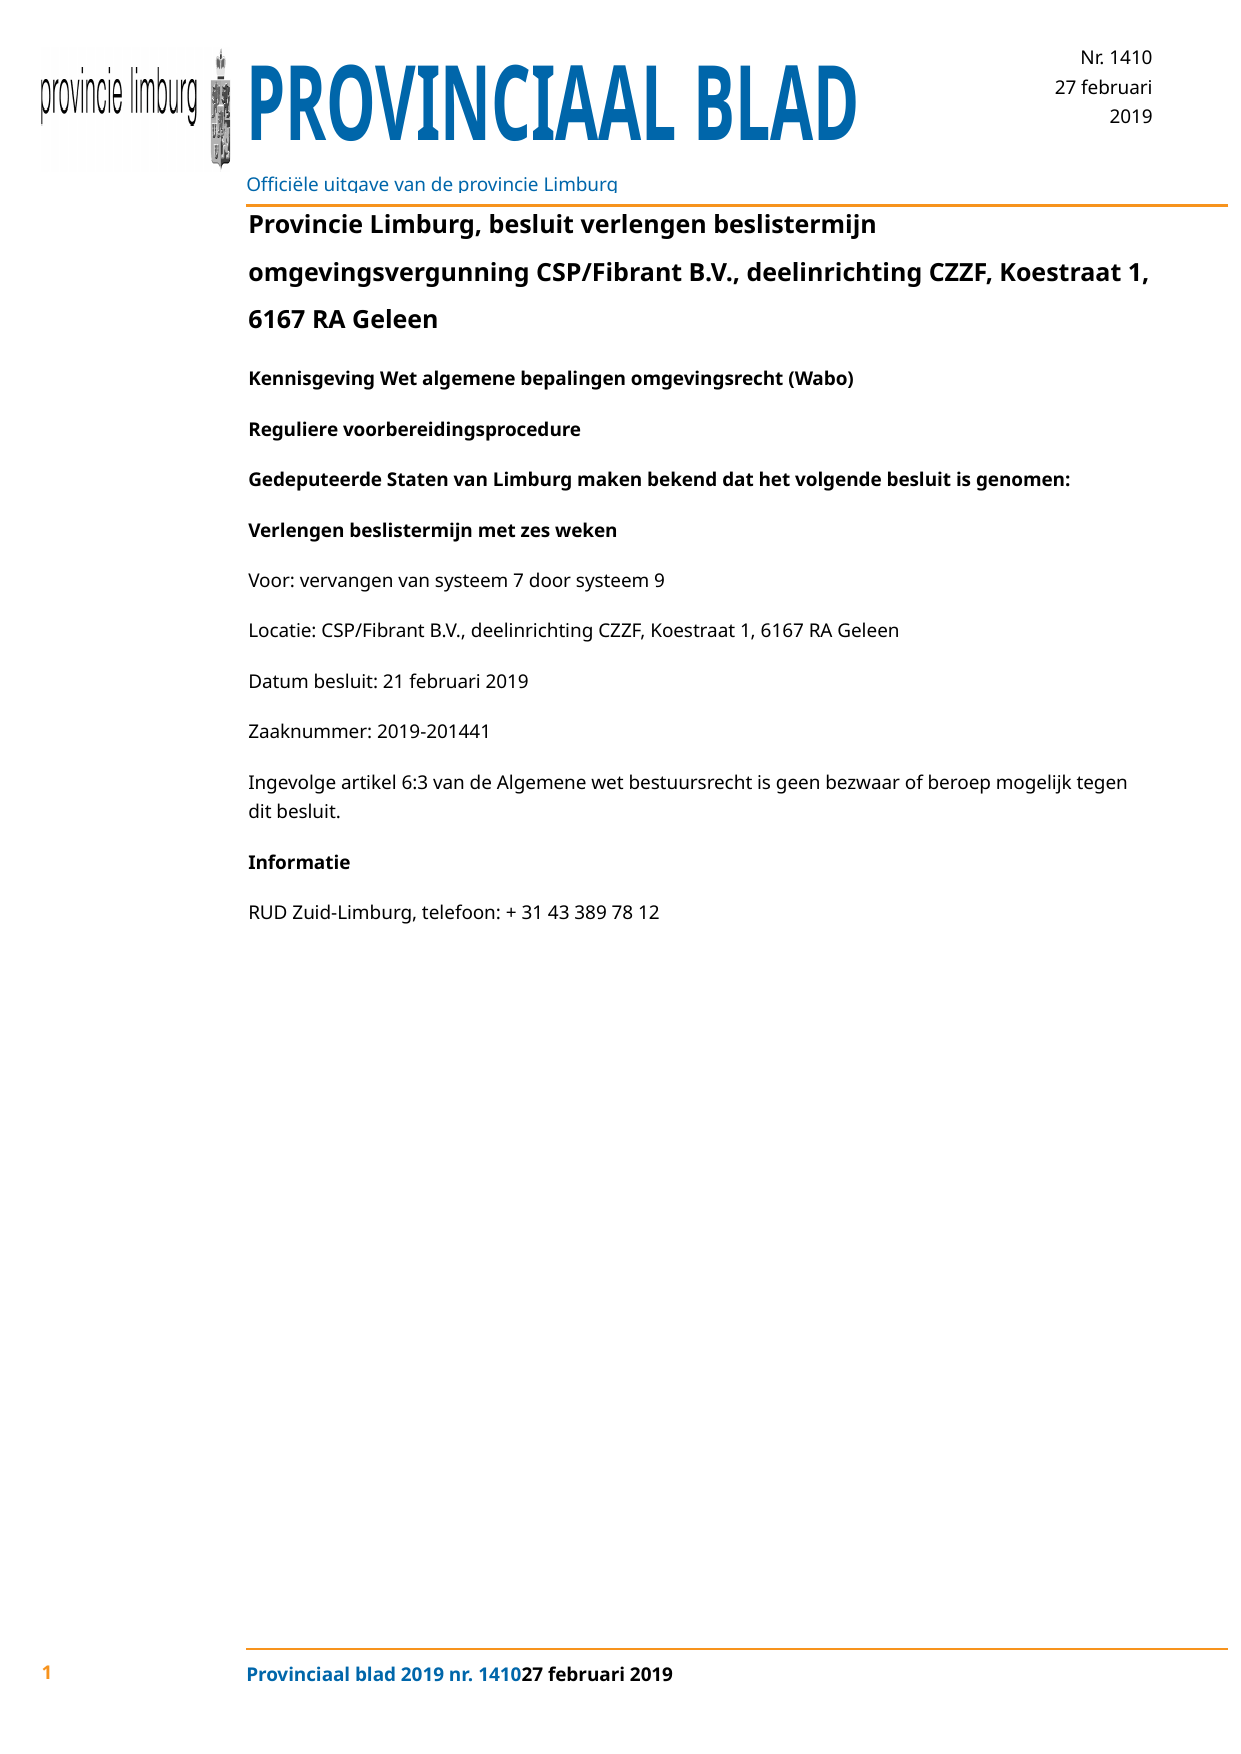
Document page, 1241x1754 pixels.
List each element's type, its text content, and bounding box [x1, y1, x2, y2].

text Reguliere voorbereidingsprocedure [248, 416, 1152, 442]
text Ingevolge artikel 6:3 van de Algemene wet bestuursrecht is geen bezwaar of beroep mogelijk tegen dit besluit. [248, 769, 1152, 824]
text Voor: vervangen van systeem 7 door systeem 9 [248, 567, 1152, 593]
text RUD Zuid-Limburg, telefoon: + 31 43 389 78 12 [248, 899, 1152, 925]
text Datum besluit: 21 februari 2019 [248, 668, 1152, 694]
text Informatie [248, 849, 1152, 874]
text Zaaknummer: 2019-201441 [248, 718, 1152, 744]
text Locatie: CSP/Fibrant B.V., deelinrichting CZZF, Koestraat 1, 6167 RA Geleen [248, 618, 1152, 643]
text Kennisgeving Wet algemene bepalingen omgevingsrecht (Wabo) [248, 366, 1152, 391]
picture [41, 47, 231, 172]
text Gedeputeerde Staten van Limburg maken bekend dat het volgende besluit is genomen: [248, 466, 1152, 492]
text Provincie Limburg, besluit verlengen beslistermijn omgevingsvergunning CSP/Fibrant B.V., deelinrichting CZZF, Koestraat 1, 6167 RA Geleen [248, 207, 1152, 336]
text Verlengen beslistermijn met zes weken [248, 517, 1152, 542]
